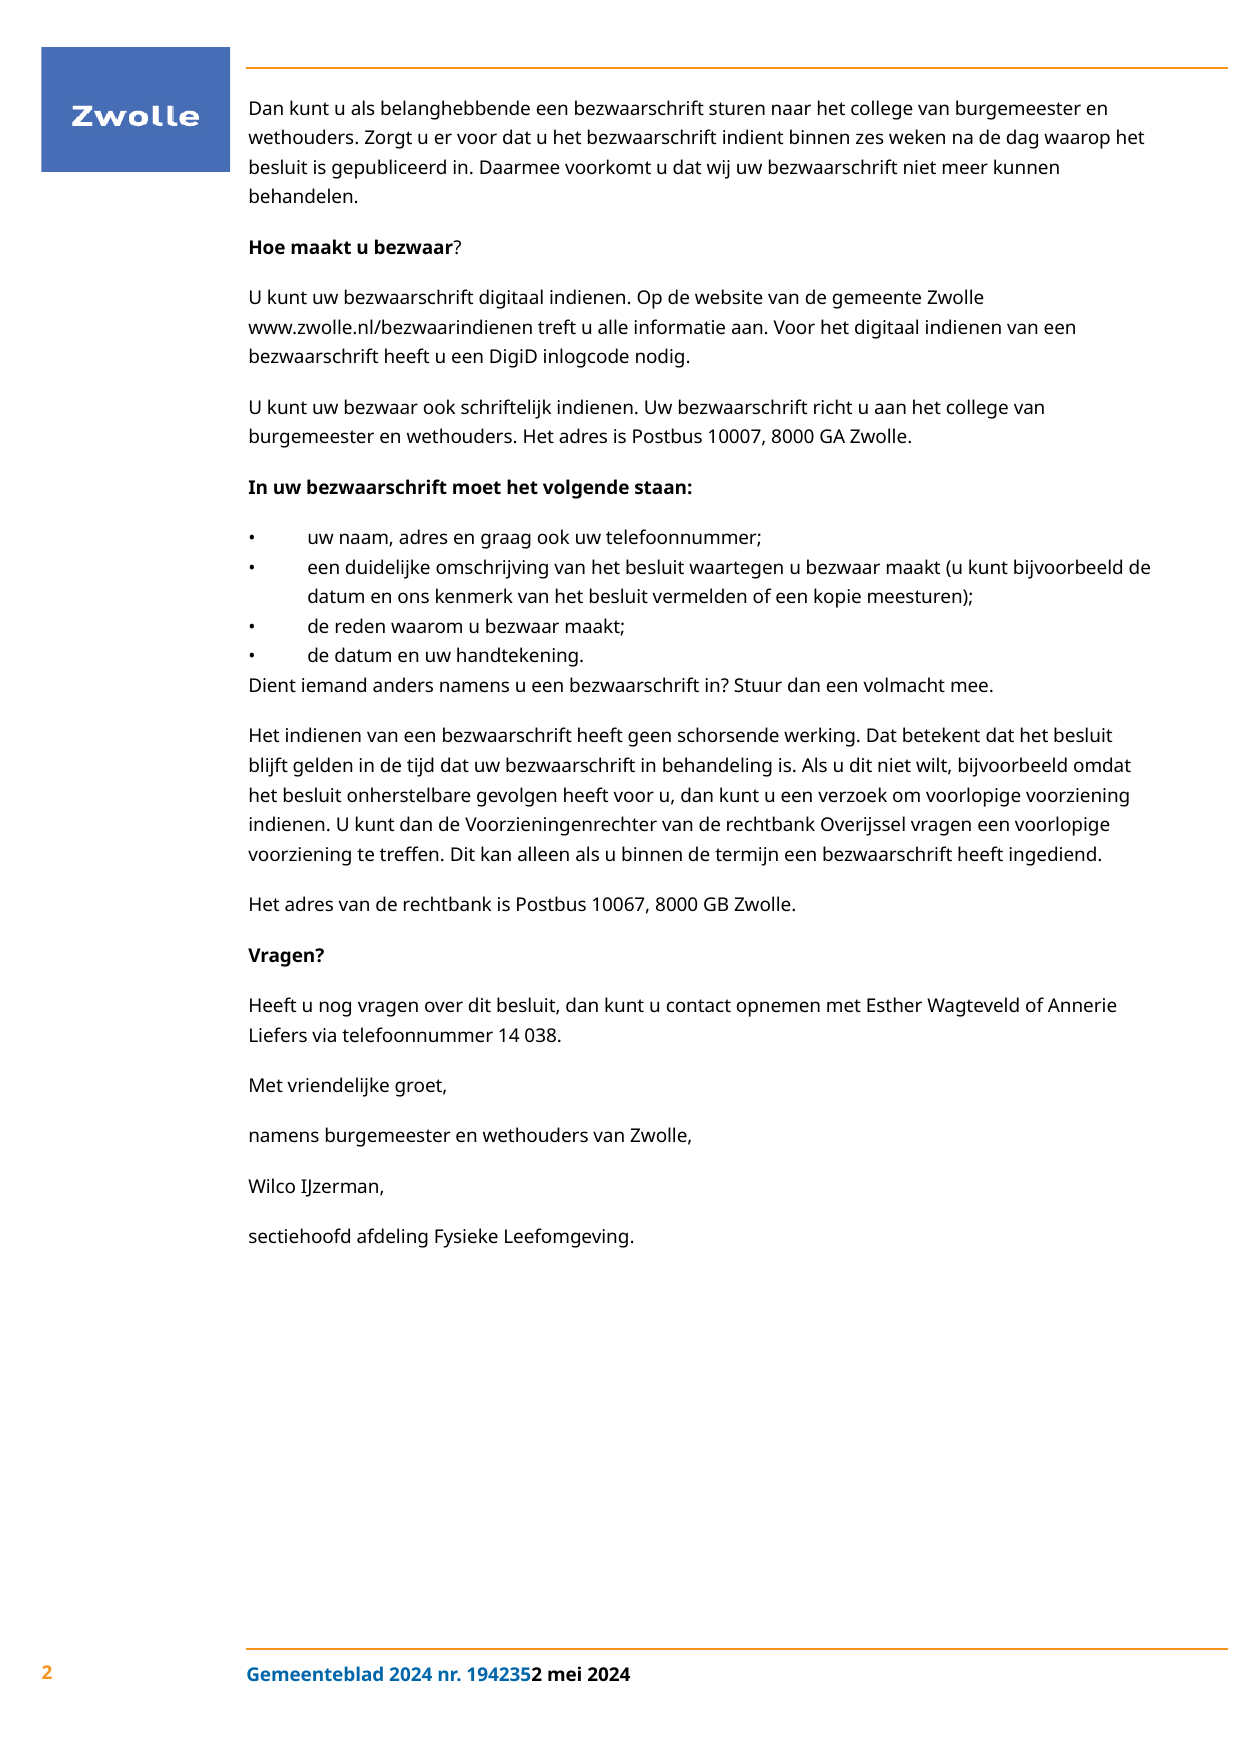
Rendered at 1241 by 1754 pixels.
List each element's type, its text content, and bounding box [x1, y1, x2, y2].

list een duidelijke omschrijving van het besluit waartegen u bezwaar maakt (u kunt bijvoorbeeld de datum en ons kenmerk van het besluit vermelden of een kopie meesturen); [248, 554, 1152, 609]
text namens burgemeester en wethouders van Zwolle, [248, 1123, 1152, 1148]
list de reden waarom u bezwaar maakt; [248, 613, 1152, 639]
text Hoe maakt u bezwaar? [248, 234, 1152, 260]
text U kunt uw bezwaarschrift digitaal indienen. Op de website van de gemeente Zwolle www.zwolle.nl/bezwaarindienen treft u alle informatie aan. Voor het digitaal indienen van een bezwaarschrift heeft u een DigiD inlogcode nodig. [248, 284, 1152, 369]
text Vragen? [248, 942, 1152, 968]
picture [41, 47, 231, 172]
text Heeft u nog vragen over dit besluit, dan kunt u contact opnemen met Esther Wagteveld of Annerie Liefers via telefoonnummer 14 038. [248, 992, 1152, 1048]
text Dient iemand anders namens u een bezwaarschrift in? Stuur dan een volmacht mee. [248, 672, 1152, 698]
text Dan kunt u als belanghebbende een bezwaarschrift sturen naar het college van burgemeester en wethouders. Zorgt u er voor dat u het bezwaarschrift indient binnen zes weken na de dag waarop het besluit is gepubliceerd in. Daarmee voorkomt u dat wij uw bezwaarschrift niet meer kunnen behandelen. [248, 95, 1152, 209]
text Met vriendelijke groet, [248, 1072, 1152, 1098]
text Het indienen van een bezwaarschrift heeft geen schorsende werking. Dat betekent dat het besluit blijft gelden in de tijd dat uw bezwaarschrift in behandeling is. Als u dit niet wilt, bijvoorbeeld omdat het besluit onherstelbare gevolgen heeft voor u, dan kunt u een verzoek om voorlopige voorziening indienen. U kunt dan de Voorzieningenrechter van de rechtbank Overijssel vragen een voorlopige voorziening te treffen. Dit kan alleen als u binnen de termijn een bezwaarschrift heeft ingediend. [248, 723, 1152, 867]
text In uw bezwaarschrift moet het volgende staan: [248, 474, 1152, 500]
list de datum en uw handtekening. [248, 643, 1152, 668]
list uw naam, adres en graag ook uw telefoonnummer; [248, 524, 1152, 550]
text Wilco IJzerman, [248, 1173, 1152, 1199]
text Het adres van de rechtbank is Postbus 10067, 8000 GB Zwolle. [248, 891, 1152, 917]
text sectiehoofd afdeling Fysieke Leefomgeving. [248, 1223, 1152, 1249]
text U kunt uw bezwaar ook schriftelijk indienen. Uw bezwaarschrift richt u aan het college van burgemeester en wethouders. Het adres is Postbus 10007, 8000 GA Zwolle. [248, 394, 1152, 449]
